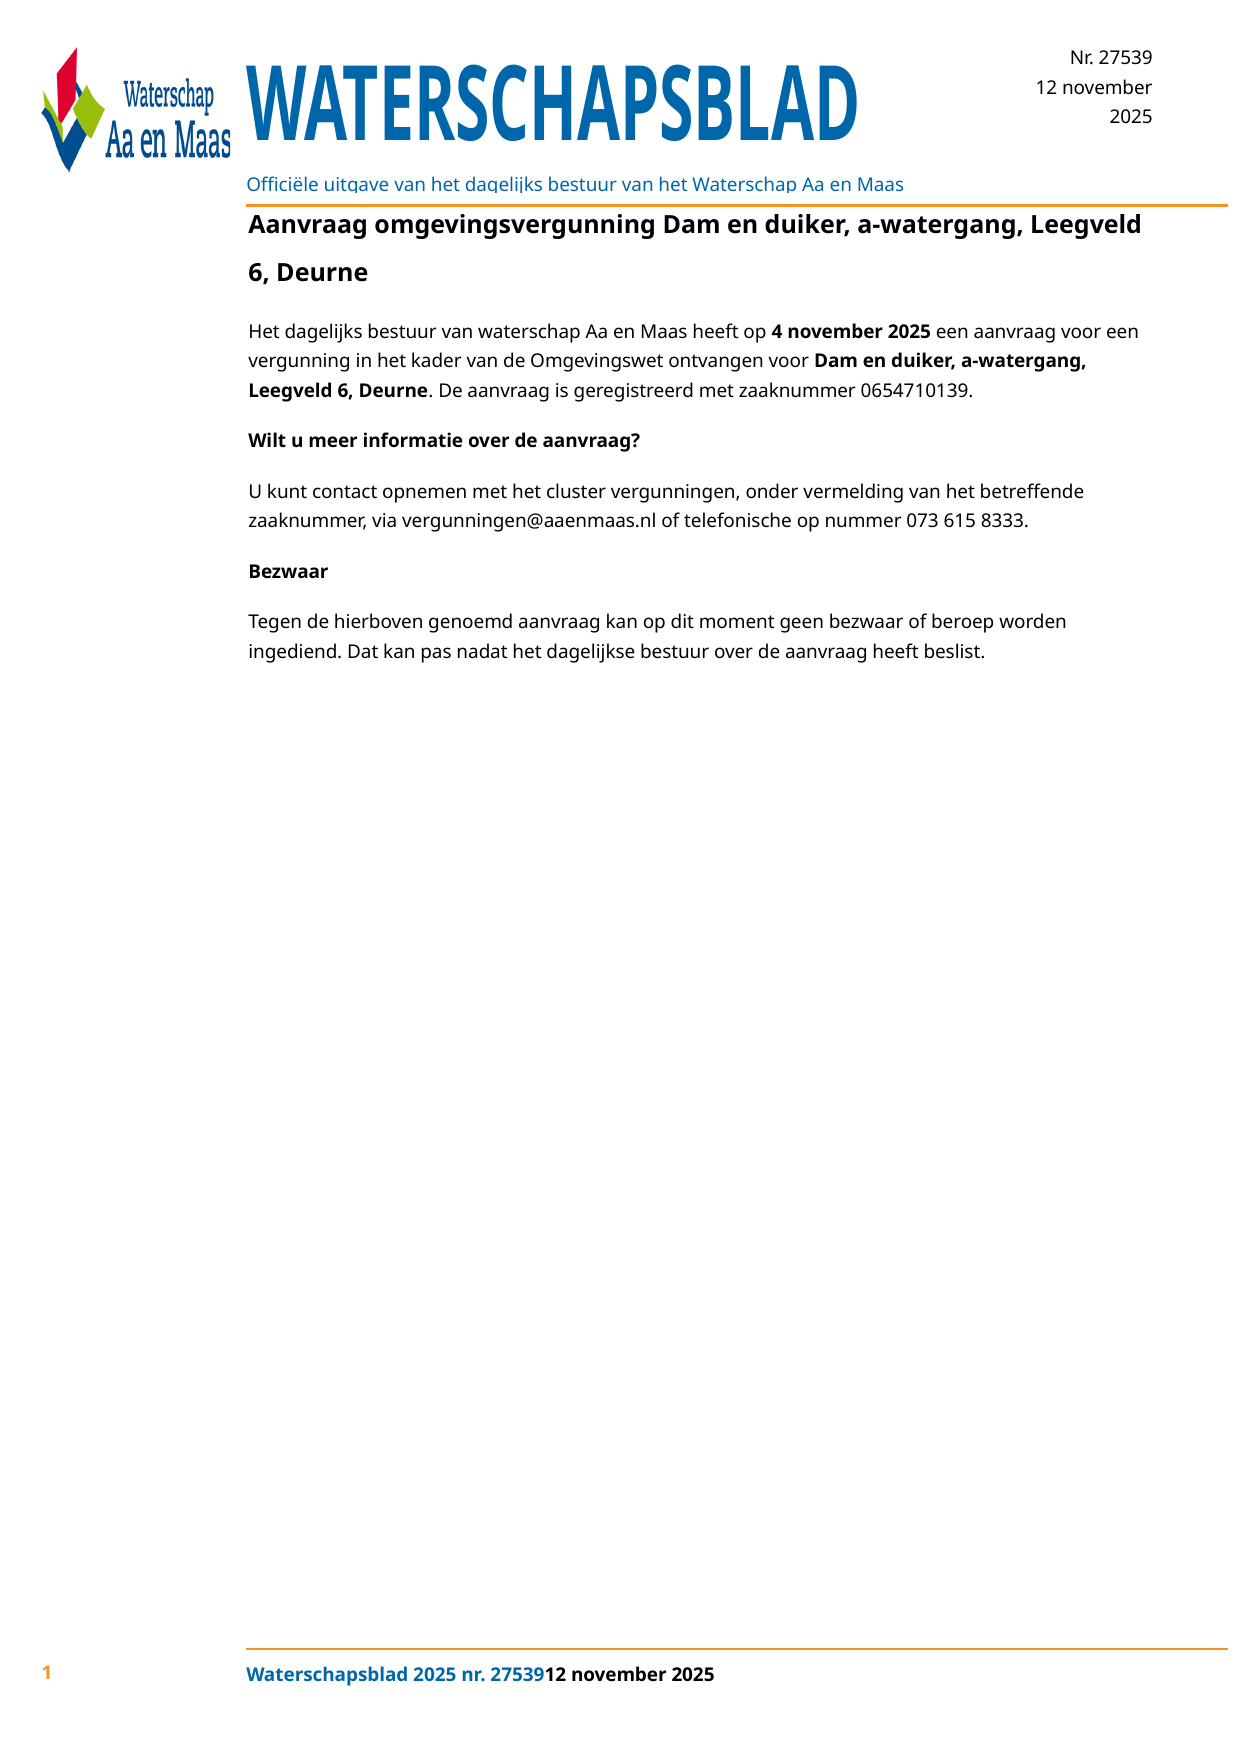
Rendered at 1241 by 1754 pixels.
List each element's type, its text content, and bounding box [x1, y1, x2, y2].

text Aanvraag omgevingsvergunning Dam en duiker, a-watergang, Leegveld 6, Deurne [248, 207, 1152, 288]
picture [41, 47, 231, 172]
text U kunt contact opnemen met het cluster vergunningen, onder vermelding van het betreffende zaaknummer, via vergunningen@aaenmaas.nl of telefonische op nummer 073 615 8333. [248, 478, 1152, 533]
text Wilt u meer informatie over de aanvraag? [248, 427, 1152, 453]
text Het dagelijks bestuur van waterschap Aa en Maas heeft op 4 november 2025 een aanvraag voor een vergunning in het kader van de Omgevingswet ontvangen voor Dam en duiker, a-watergang, Leegveld 6, Deurne. De aanvraag is geregistreerd met zaaknummer 0654710139. [248, 318, 1152, 403]
text Bezwaar [248, 558, 1152, 584]
text Tegen de hierboven genoemd aanvraag kan op dit moment geen bezwaar of beroep worden ingediend. Dat kan pas nadat het dagelijkse bestuur over de aanvraag heeft beslist. [248, 608, 1152, 664]
